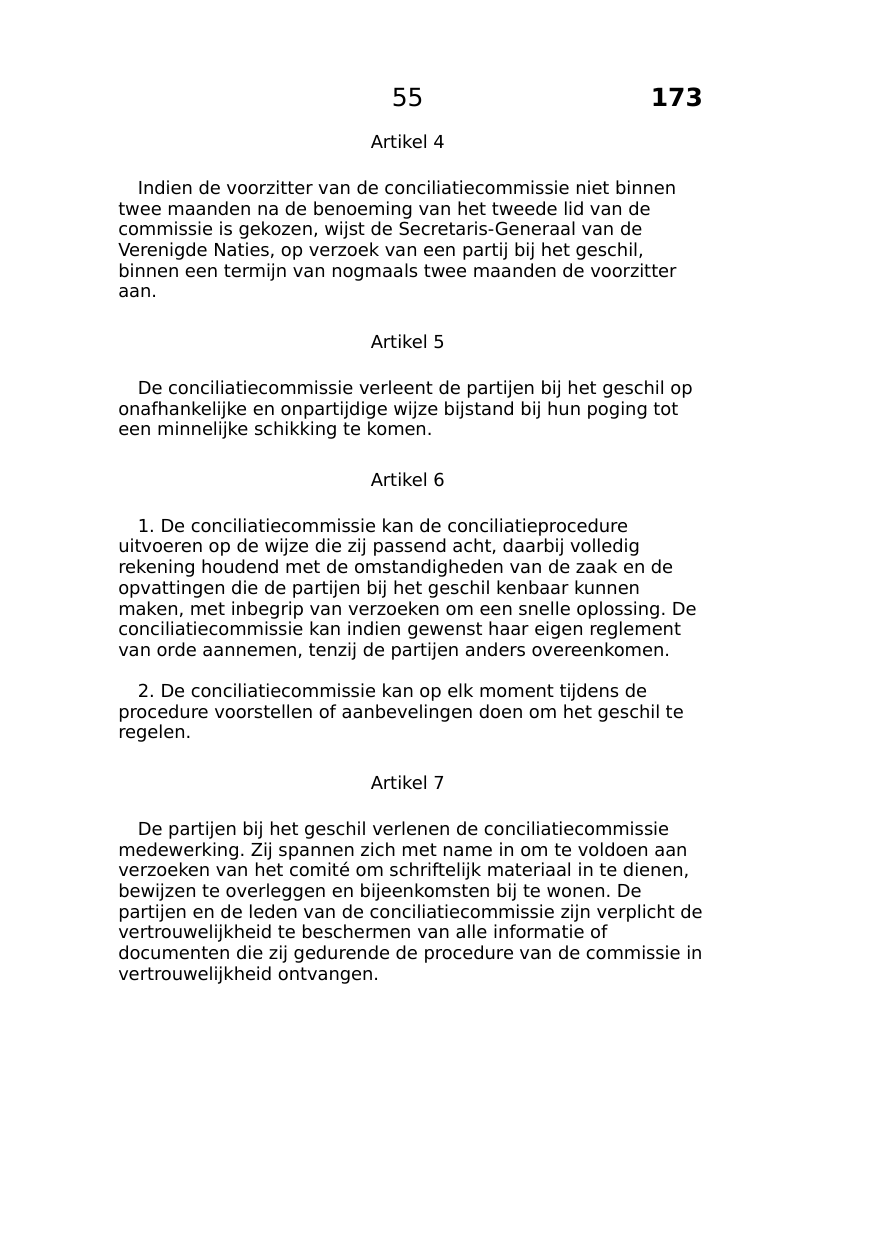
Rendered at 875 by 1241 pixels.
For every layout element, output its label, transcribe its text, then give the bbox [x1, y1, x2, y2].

subtitle Artikel 6 [118, 470, 703, 491]
text De conciliatiecommissie verleent de partijen bij het geschil op onafhankelijke en onpartijdige wijze bijstand bij hun poging tot een minnelijke schikking te komen. [118, 378, 703, 440]
text 1. De conciliatiecommissie kan de conciliatieprocedure uitvoeren op de wijze die zij passend acht, daarbij volledig rekening houdend met de omstandigheden van de zaak en de opvattingen die de partijen bij het geschil kenbaar kunnen maken, met inbegrip van verzoeken om een snelle oplossing. De conciliatiecommissie kan indien gewenst haar eigen reglement van orde aannemen, tenzij de partijen anders overeenkomen. [118, 516, 703, 661]
subtitle Artikel 4 [118, 132, 703, 153]
subtitle Artikel 7 [118, 773, 703, 794]
text 2. De conciliatiecommissie kan op elk moment tijdens de procedure voorstellen of aanbevelingen doen om het geschil te regelen. [118, 681, 703, 743]
subtitle Artikel 5 [118, 332, 703, 353]
text Indien de voorzitter van de conciliatiecommissie niet binnen twee maanden na de benoeming van het tweede lid van de commissie is gekozen, wijst de Secretaris-Generaal van de Verenigde Naties, op verzoek van een partij bij het geschil, binnen een termijn van nogmaals twee maanden de voorzitter aan. [118, 178, 703, 302]
text De partijen bij het geschil verlenen de conciliatiecommissie medewerking. Zij spannen zich met name in om te voldoen aan verzoeken van het comité om schriftelijk materiaal in te dienen, bewijzen te overleggen en bijeenkomsten bij te wonen. De partijen en de leden van de conciliatiecommissie zijn verplicht de vertrouwelijkheid te beschermen van alle informatie of documenten die zij gedurende de procedure van de commissie in vertrouwelijkheid ontvangen. [118, 819, 703, 984]
